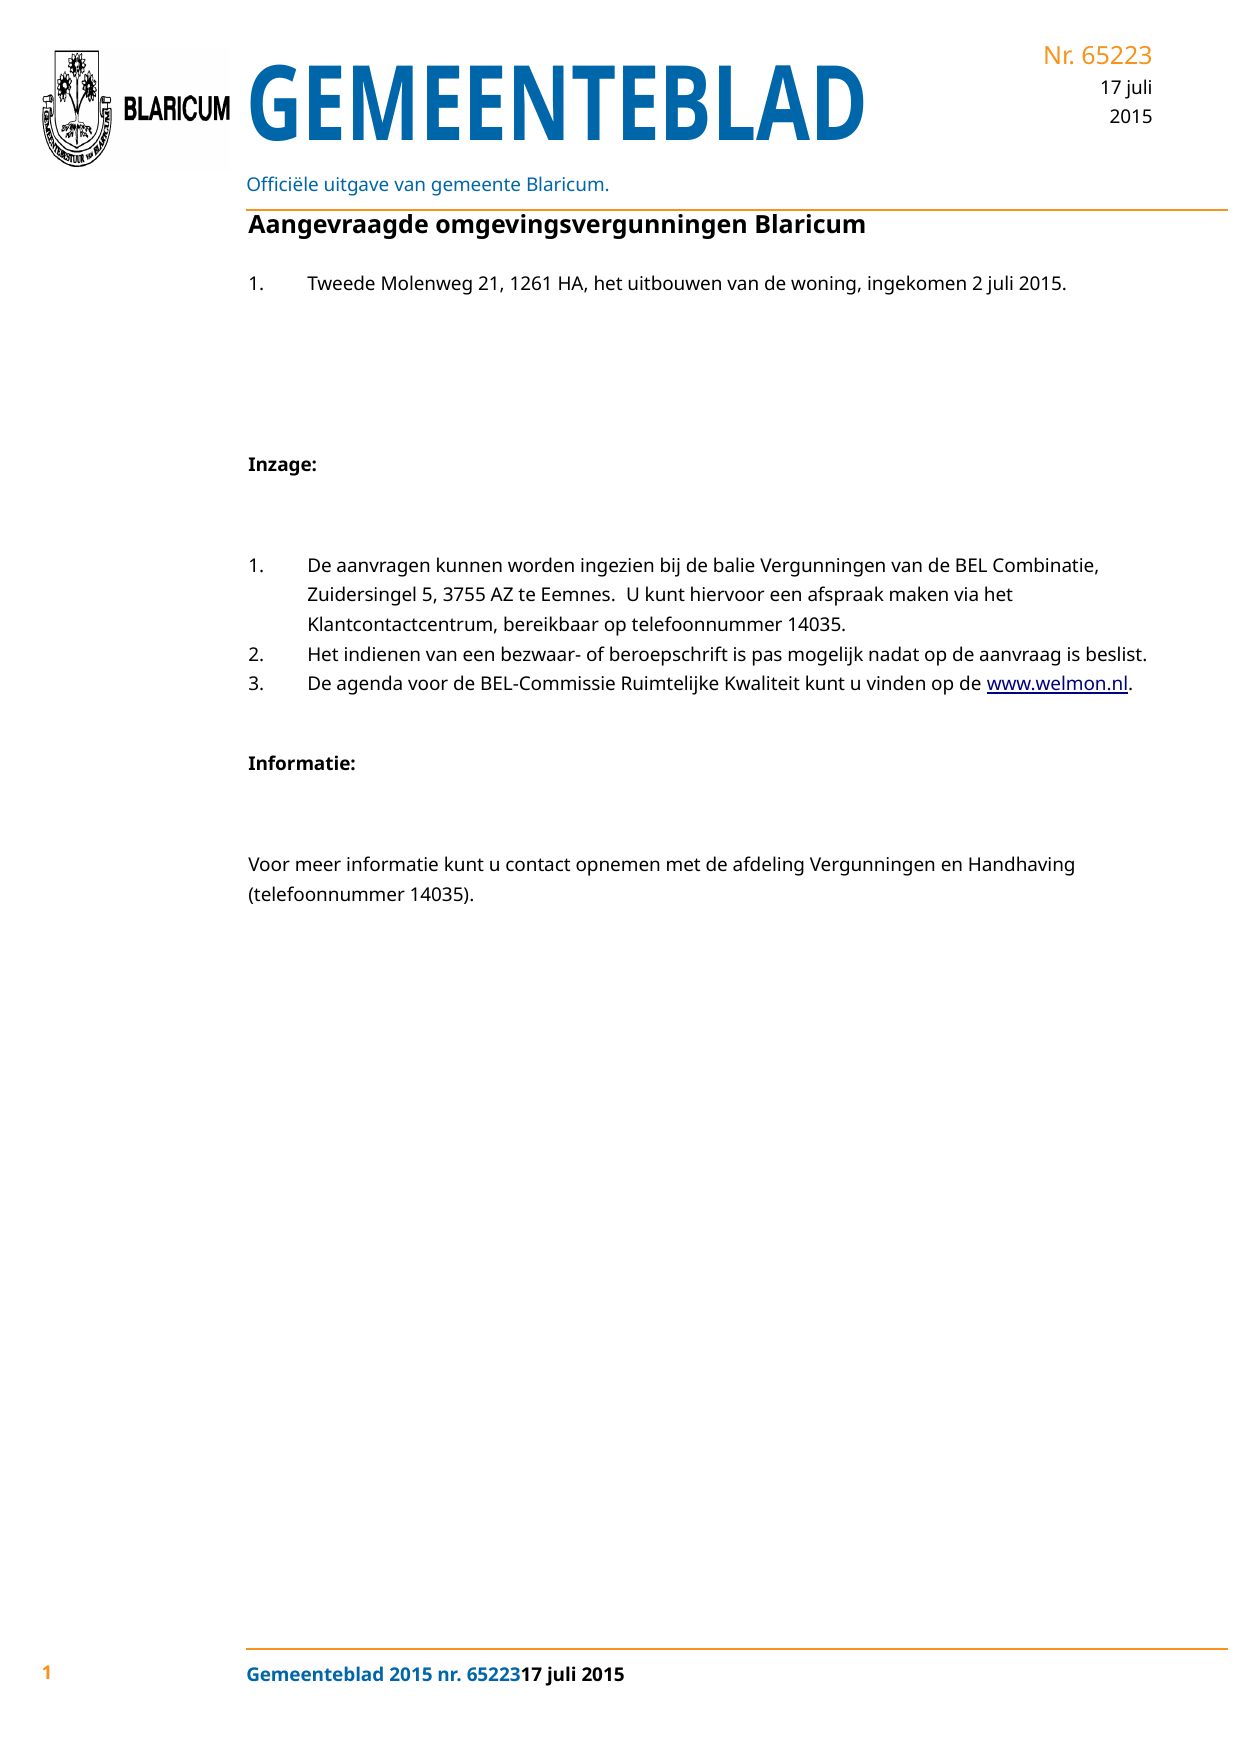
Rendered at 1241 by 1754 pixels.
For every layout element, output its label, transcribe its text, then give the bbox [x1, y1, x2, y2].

list Het indienen van een bezwaar- of beroepschrift is pas mogelijk nadat op de aanvraag is beslist. [248, 641, 1152, 666]
list Tweede Molenweg 21, 1261 HA, het uitbouwen van de woning, ingekomen 2 juli 2015. [248, 270, 1152, 296]
text Voor meer informatie kunt u contact opnemen met de afdeling Vergunningen en Handhaving (telefoonnummer 14035). [248, 851, 1152, 906]
picture [41, 47, 231, 172]
list De agenda voor de BEL-Commissie Ruimtelijke Kwaliteit kunt u vinden op de www.welmon.nl. [248, 670, 1152, 696]
text Informatie: [248, 750, 1152, 776]
list De aanvragen kunnen worden ingezien bij de balie Vergunningen van de BEL Combinatie, Zuidersingel 5, 3755 AZ te Eemnes. U kunt hiervoor een afspraak maken via het Klantcontactcentrum, bereikbaar op telefoonnummer 14035. [248, 552, 1152, 637]
text Inzage: [248, 451, 1152, 477]
text Aangevraagde omgevingsvergunningen Blaricum [248, 211, 1152, 241]
